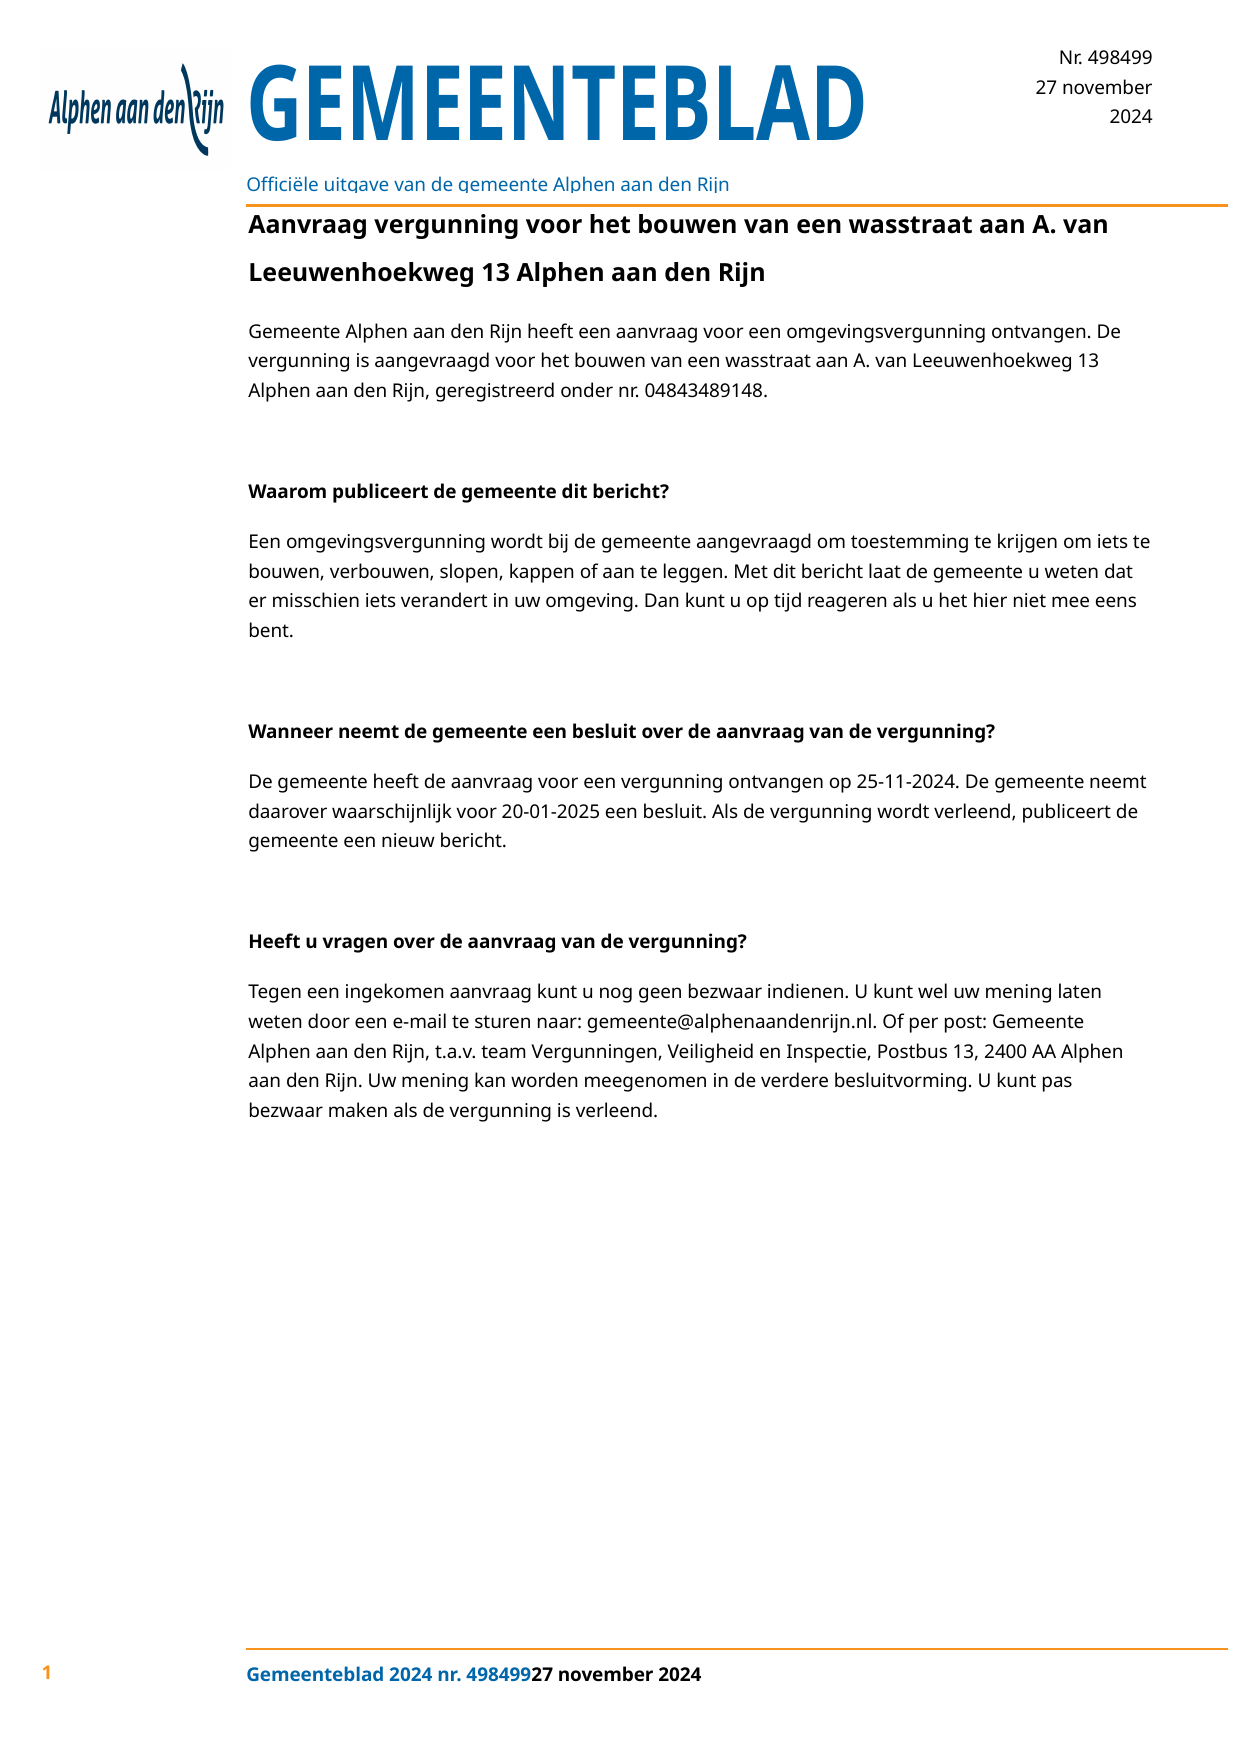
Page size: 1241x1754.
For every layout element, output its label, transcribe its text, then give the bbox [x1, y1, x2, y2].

text De gemeente heeft de aanvraag voor een vergunning ontvangen op 25-11-2024. De gemeente neemt daarover waarschijnlijk voor 20-01-2025 een besluit. Als de vergunning wordt verleend, publiceert de gemeente een nieuw bericht. [248, 768, 1152, 853]
text Gemeente Alphen aan den Rijn heeft een aanvraag voor een omgevingsvergunning ontvangen. De vergunning is aangevraagd voor het bouwen van een wasstraat aan A. van Leeuwenhoekweg 13 Alphen aan den Rijn, geregistreerd onder nr. 04843489148. [248, 318, 1152, 403]
picture [41, 47, 231, 172]
text Heeft u vragen over de aanvraag van de vergunning? [248, 928, 1152, 954]
text Waarom publiceert de gemeente dit bericht? [248, 478, 1152, 504]
text Een omgevingsvergunning wordt bij de gemeente aangevraagd om toestemming te krijgen om iets te bouwen, verbouwen, slopen, kappen of aan te leggen. Met dit bericht laat de gemeente u weten dat er misschien iets verandert in uw omgeving. Dan kunt u op tijd reageren als u het hier niet mee eens bent. [248, 528, 1152, 643]
text Wanneer neemt de gemeente een besluit over de aanvraag van de vergunning? [248, 718, 1152, 744]
text Aanvraag vergunning voor het bouwen van een wasstraat aan A. van Leeuwenhoekweg 13 Alphen aan den Rijn [248, 207, 1152, 288]
text Tegen een ingekomen aanvraag kunt u nog geen bezwaar indienen. U kunt wel uw mening laten weten door een e-mail te sturen naar: gemeente@alphenaandenrijn.nl. Of per post: Gemeente Alphen aan den Rijn, t.a.v. team Vergunningen, Veiligheid en Inspectie, Postbus 13, 2400 AA Alphen aan den Rijn. Uw mening kan worden meegenomen in de verdere besluitvorming. U kunt pas bezwaar maken als de vergunning is verleend. [248, 979, 1152, 1123]
